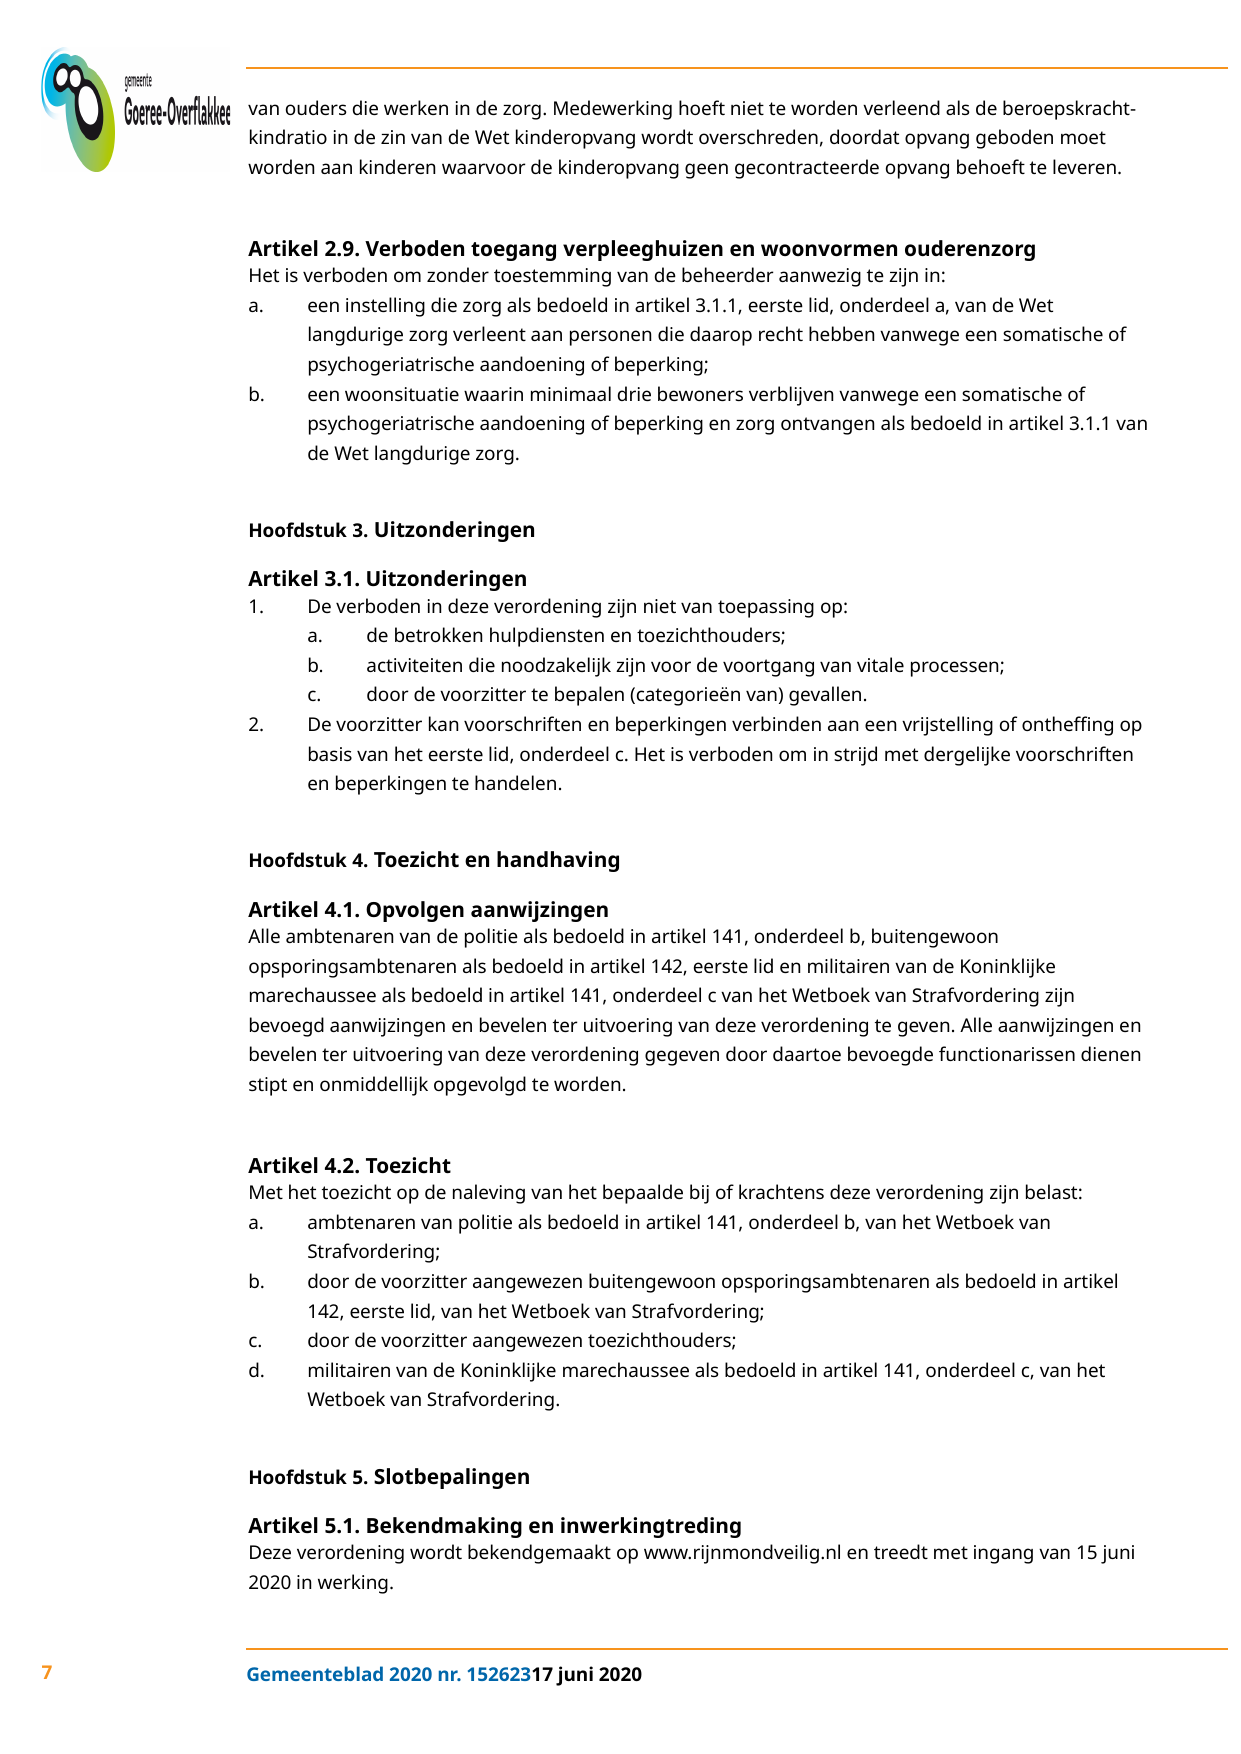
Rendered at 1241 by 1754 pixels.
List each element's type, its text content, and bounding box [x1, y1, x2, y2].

list een woonsituatie waarin minimaal drie bewoners verblijven vanwege een somatische of psychogeriatrische aandoening of beperking en zorg ontvangen als bedoeld in artikel 3.1.1 van de Wet langdurige zorg. [248, 381, 1152, 466]
text Alle ambtenaren van de politie als bedoeld in artikel 141, onderdeel b, buitengewoon opsporingsambtenaren als bedoeld in artikel 142, eerste lid en militairen van de Koninklijke marechaussee als bedoeld in artikel 141, onderdeel c van het Wetboek van Strafvordering zijn bevoegd aanwijzingen en bevelen ter uitvoering van deze verordening te geven. Alle aanwijzingen en bevelen ter uitvoering van deze verordening gegeven door daartoe bevoegde functionarissen dienen stipt en onmiddellijk opgevolgd te worden. [248, 923, 1152, 1097]
text Artikel 5.1. Bekendmaking en inwerkingtreding [248, 1511, 1152, 1539]
list de betrokken hulpdiensten en toezichthouders; [307, 622, 1152, 648]
text Het is verboden om zonder toestemming van de beheerder aanwezig te zijn in: [248, 262, 1152, 288]
list militairen van de Koninklijke marechaussee als bedoeld in artikel 141, onderdeel c, van het Wetboek van Strafvordering. [248, 1357, 1152, 1412]
text Artikel 2.9. Verboden toegang verpleeghuizen en woonvormen ouderenzorg [248, 234, 1152, 262]
list De voorzitter kan voorschriften en beperkingen verbinden aan een vrijstelling of ontheffing op basis van het eerste lid, onderdeel c. Het is verboden om in strijd met dergelijke voorschriften en beperkingen te handelen. [248, 711, 1152, 796]
picture [41, 47, 231, 172]
text Artikel 4.1. Opvolgen aanwijzingen [248, 895, 1152, 923]
list een instelling die zorg als bedoeld in artikel 3.1.1, eerste lid, onderdeel a, van de Wet langdurige zorg verleent aan personen die daarop recht hebben vanwege een somatische of psychogeriatrische aandoening of beperking; [248, 292, 1152, 377]
text Hoofdstuk 3. Uitzonderingen [248, 515, 1152, 543]
text Artikel 4.2. Toezicht [248, 1151, 1152, 1179]
text Artikel 3.1. Uitzonderingen [248, 564, 1152, 593]
list ambtenaren van politie als bedoeld in artikel 141, onderdeel b, van het Wetboek van Strafvordering; [248, 1209, 1152, 1264]
text Hoofdstuk 4. Toezicht en handhaving [248, 846, 1152, 874]
text van ouders die werken in de zorg. Medewerking hoeft niet te worden verleend als de beroepskracht-kindratio in de zin van de Wet kinderopvang wordt overschreden, doordat opvang geboden moet worden aan kinderen waarvoor de kinderopvang geen gecontracteerde opvang behoeft te leveren. [248, 95, 1152, 180]
list door de voorzitter aangewezen toezichthouders; [248, 1327, 1152, 1353]
list De verboden in deze verordening zijn niet van toepassing op: [248, 593, 1152, 618]
text Hoofdstuk 5. Slotbepalingen [248, 1462, 1152, 1490]
text Deze verordening wordt bekendgemaakt op www.rijnmondveilig.nl en treedt met ingang van 15 juni 2020 in werking. [248, 1539, 1152, 1595]
list door de voorzitter te bepalen (categorieën van) gevallen. [307, 682, 1152, 707]
list activiteiten die noodzakelijk zijn voor de voortgang van vitale processen; [307, 652, 1152, 678]
text Met het toezicht op de naleving van het bepaalde bij of krachtens deze verordening zijn belast: [248, 1179, 1152, 1205]
list door de voorzitter aangewezen buitengewoon opsporingsambtenaren als bedoeld in artikel 142, eerste lid, van het Wetboek van Strafvordering; [248, 1268, 1152, 1324]
